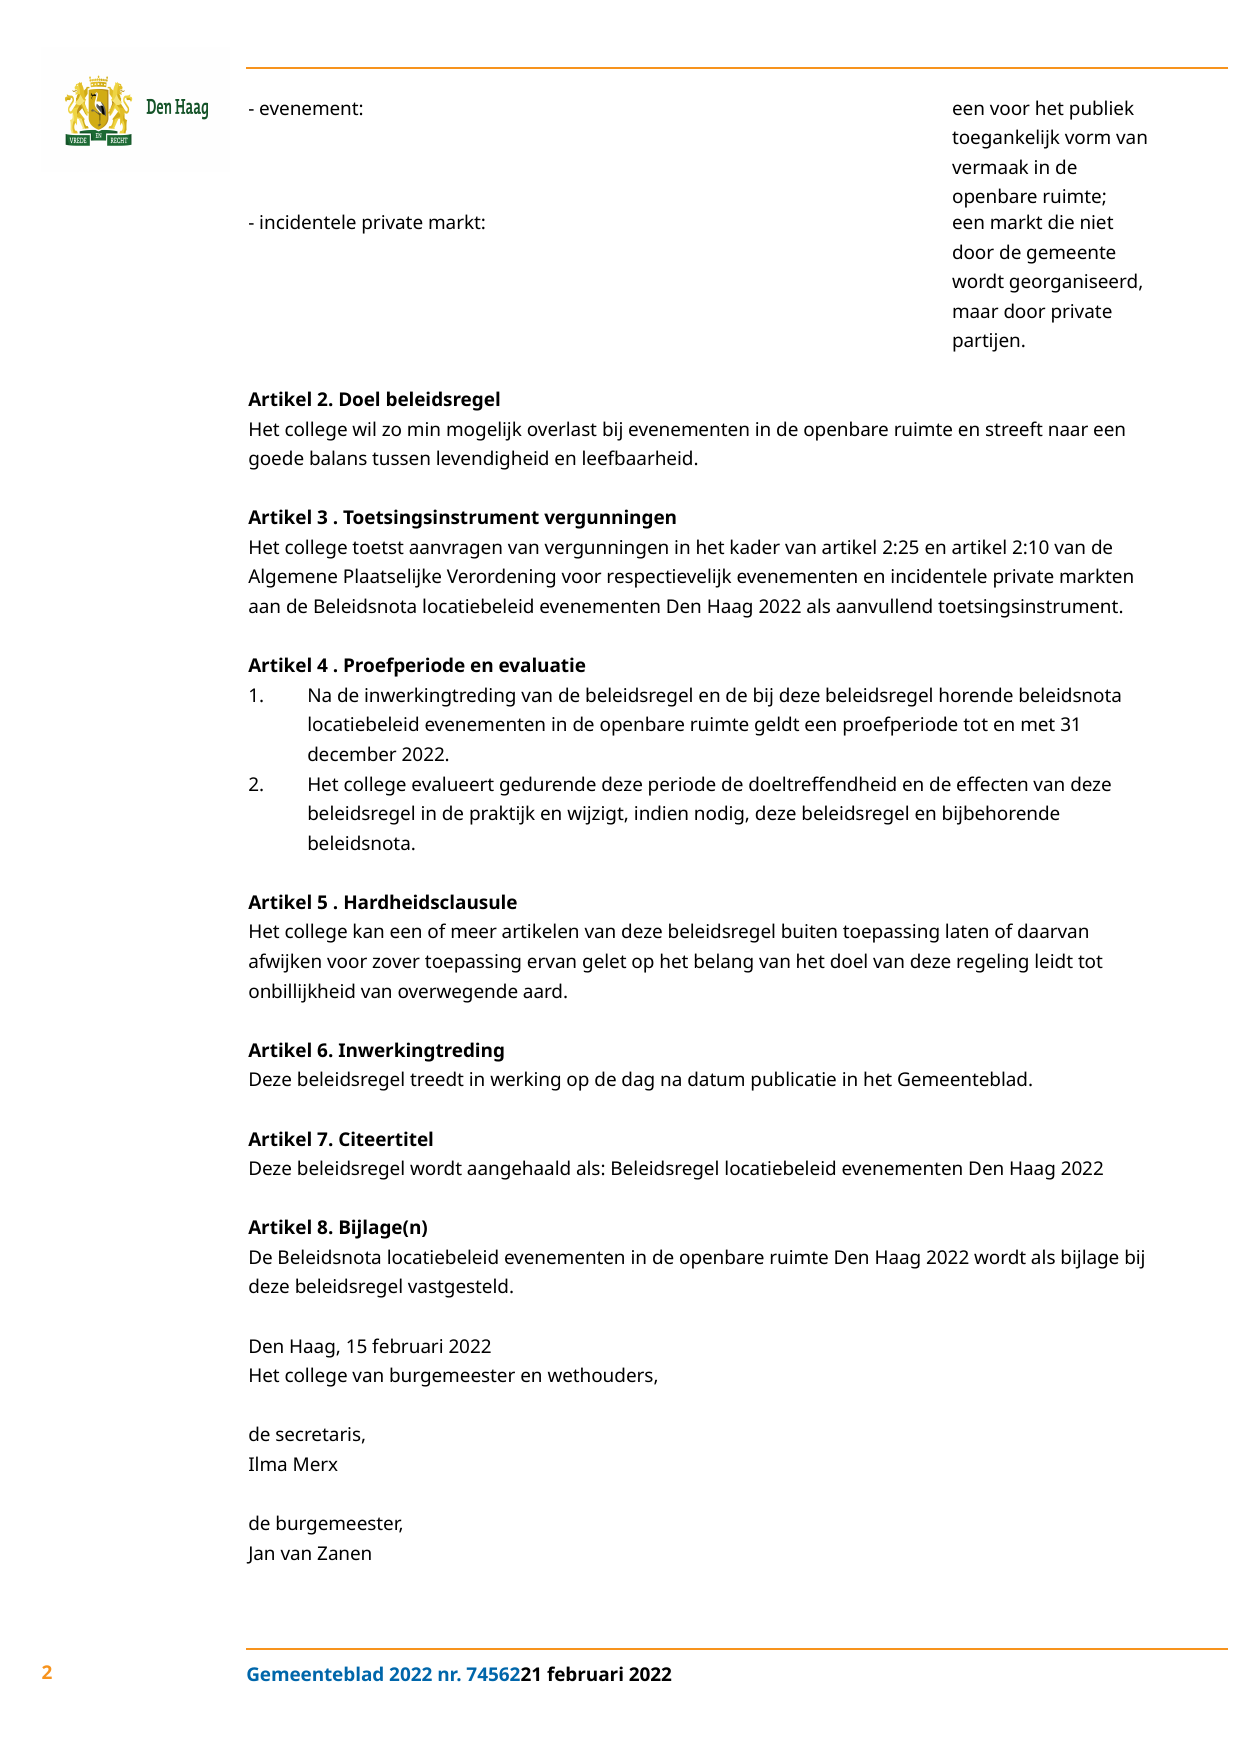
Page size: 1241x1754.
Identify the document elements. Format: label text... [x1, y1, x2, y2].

table_cell een voor het publiek toegankelijk vorm van vermaak in de openbare ruimte; [952, 95, 1152, 209]
text de secretaris, [248, 1422, 1152, 1447]
text Het college van burgemeester en wethouders, [248, 1362, 1152, 1388]
table_cell - evenement: [248, 95, 952, 209]
text Ilma Merx [248, 1451, 1152, 1477]
text Artikel 8. Bijlage(n) [248, 1214, 1152, 1240]
text Artikel 6. Inwerkingtreding [248, 1037, 1152, 1063]
text Het college toetst aanvragen van vergunningen in het kader van artikel 2:25 en artikel 2:10 van de Algemene Plaatselijke Verordening voor respectievelijk evenementen en incidentele private markten aan de Beleidsnota locatiebeleid evenementen Den Haag 2022 als aanvullend toetsingsinstrument. [248, 534, 1152, 619]
list Na de inwerkingtreding van de beleidsregel en de bij deze beleidsregel horende beleidsnota locatiebeleid evenementen in de openbare ruimte geldt een proefperiode tot en met 31 december 2022. [248, 682, 1152, 767]
text Deze beleidsregel treedt in werking op de dag na datum publicatie in het Gemeenteblad. [248, 1067, 1152, 1092]
text Het college wil zo min mogelijk overlast bij evenementen in de openbare ruimte en streeft naar een goede balans tussen levendigheid en leefbaarheid. [248, 416, 1152, 471]
text Den Haag, 15 februari 2022 [248, 1333, 1152, 1358]
text Artikel 3 . Toetsingsinstrument vergunningen [248, 504, 1152, 530]
text Het college kan een of meer artikelen van deze beleidsregel buiten toepassing laten of daarvan afwijken voor zover toepassing ervan gelet op het belang van het doel van deze regeling leidt tot onbillijkheid van overwegende aard. [248, 919, 1152, 1003]
text Artikel 7. Citeertitel [248, 1126, 1152, 1151]
text De Beleidsnota locatiebeleid evenementen in de openbare ruimte Den Haag 2022 wordt als bijlage bij deze beleidsregel vastgesteld. [248, 1244, 1152, 1299]
text Artikel 5 . Hardheidsclausule [248, 889, 1152, 915]
picture [41, 47, 231, 172]
text Jan van Zanen [248, 1540, 1152, 1566]
text Artikel 2. Doel beleidsregel [248, 386, 1152, 412]
text Deze beleidsregel wordt aangehaald als: Beleidsregel locatiebeleid evenementen Den Haag 2022 [248, 1155, 1152, 1181]
text Artikel 4 . Proefperiode en evaluatie [248, 652, 1152, 678]
table_cell - incidentele private markt: [248, 209, 952, 353]
list Het college evalueert gedurende deze periode de doeltreffendheid en de effecten van deze beleidsregel in de praktijk en wijzigt, indien nodig, deze beleidsregel en bijbehorende beleidsnota. [248, 771, 1152, 856]
table_cell een markt die niet door de gemeente wordt georganiseerd, maar door private partijen. [952, 209, 1152, 353]
text de burgemeester, [248, 1510, 1152, 1536]
